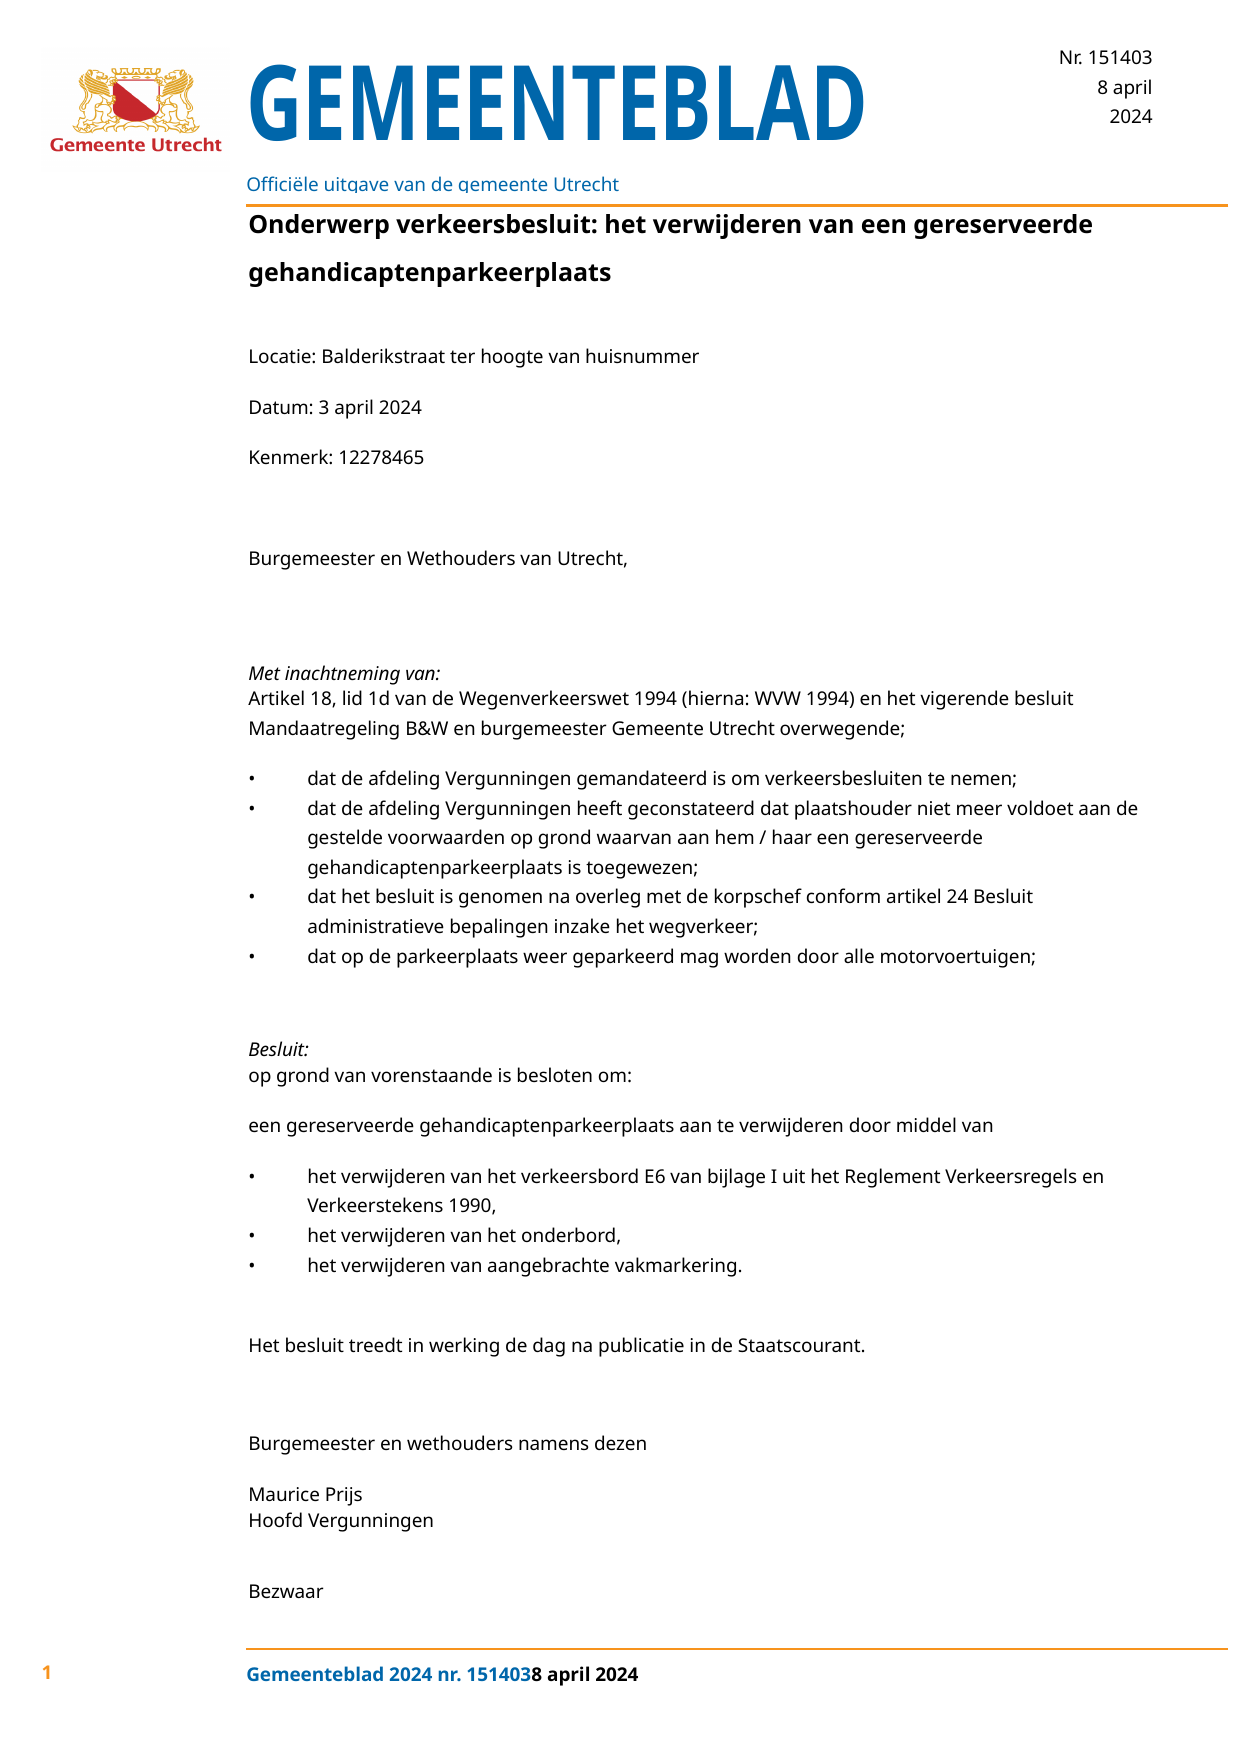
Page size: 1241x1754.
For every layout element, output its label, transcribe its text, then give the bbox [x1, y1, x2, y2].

picture [41, 47, 231, 172]
text Datum: 3 april 2024 [248, 394, 1152, 420]
text Hoofd Vergunningen [248, 1507, 1152, 1533]
list het verwijderen van het verkeersbord E6 van bijlage I uit het Reglement Verkeersregels en Verkeerstekens 1990, [248, 1163, 1152, 1218]
list het verwijderen van het onderbord, [248, 1222, 1152, 1248]
text Besluit: [248, 1036, 1152, 1062]
text een gereserveerde gehandicaptenparkeerplaats aan te verwijderen door middel van [248, 1113, 1152, 1138]
text Onderwerp verkeersbesluit: het verwijderen van een gereserveerde gehandicaptenparkeerplaats [248, 207, 1152, 288]
list dat de afdeling Vergunningen heeft geconstateerd dat plaatshouder niet meer voldoet aan de gestelde voorwaarden op grond waarvan aan hem / haar een gereserveerde gehandicaptenparkeerplaats is toegewezen; [248, 795, 1152, 880]
list het verwijderen van aangebrachte vakmarkering. [248, 1252, 1152, 1277]
text Burgemeester en wethouders namens dezen [248, 1430, 1152, 1456]
list dat het besluit is genomen na overleg met de korpschef conform artikel 24 Besluit administratieve bepalingen inzake het wegverkeer; [248, 884, 1152, 939]
text Locatie: Balderikstraat ter hoogte van huisnummer [248, 344, 1152, 369]
text Maurice Prijs [248, 1481, 1152, 1507]
text Burgemeester en Wethouders van Utrecht, [248, 545, 1152, 571]
text op grond van vorenstaande is besloten om: [248, 1062, 1152, 1088]
list dat op de parkeerplaats weer geparkeerd mag worden door alle motorvoertuigen; [248, 943, 1152, 969]
text Met inachtneming van: [248, 660, 1152, 685]
text Artikel 18, lid 1d van de Wegenverkeerswet 1994 (hierna: WVW 1994) en het vigerende besluit Mandaatregeling B&W en burgemeester Gemeente Utrecht overwegende; [248, 685, 1152, 741]
text Kenmerk: 12278465 [248, 444, 1152, 470]
list dat de afdeling Vergunningen gemandateerd is om verkeersbesluiten te nemen; [248, 765, 1152, 791]
text Bezwaar [248, 1583, 1152, 1603]
text Het besluit treedt in werking de dag na publicatie in de Staatscourant. [248, 1332, 1152, 1357]
